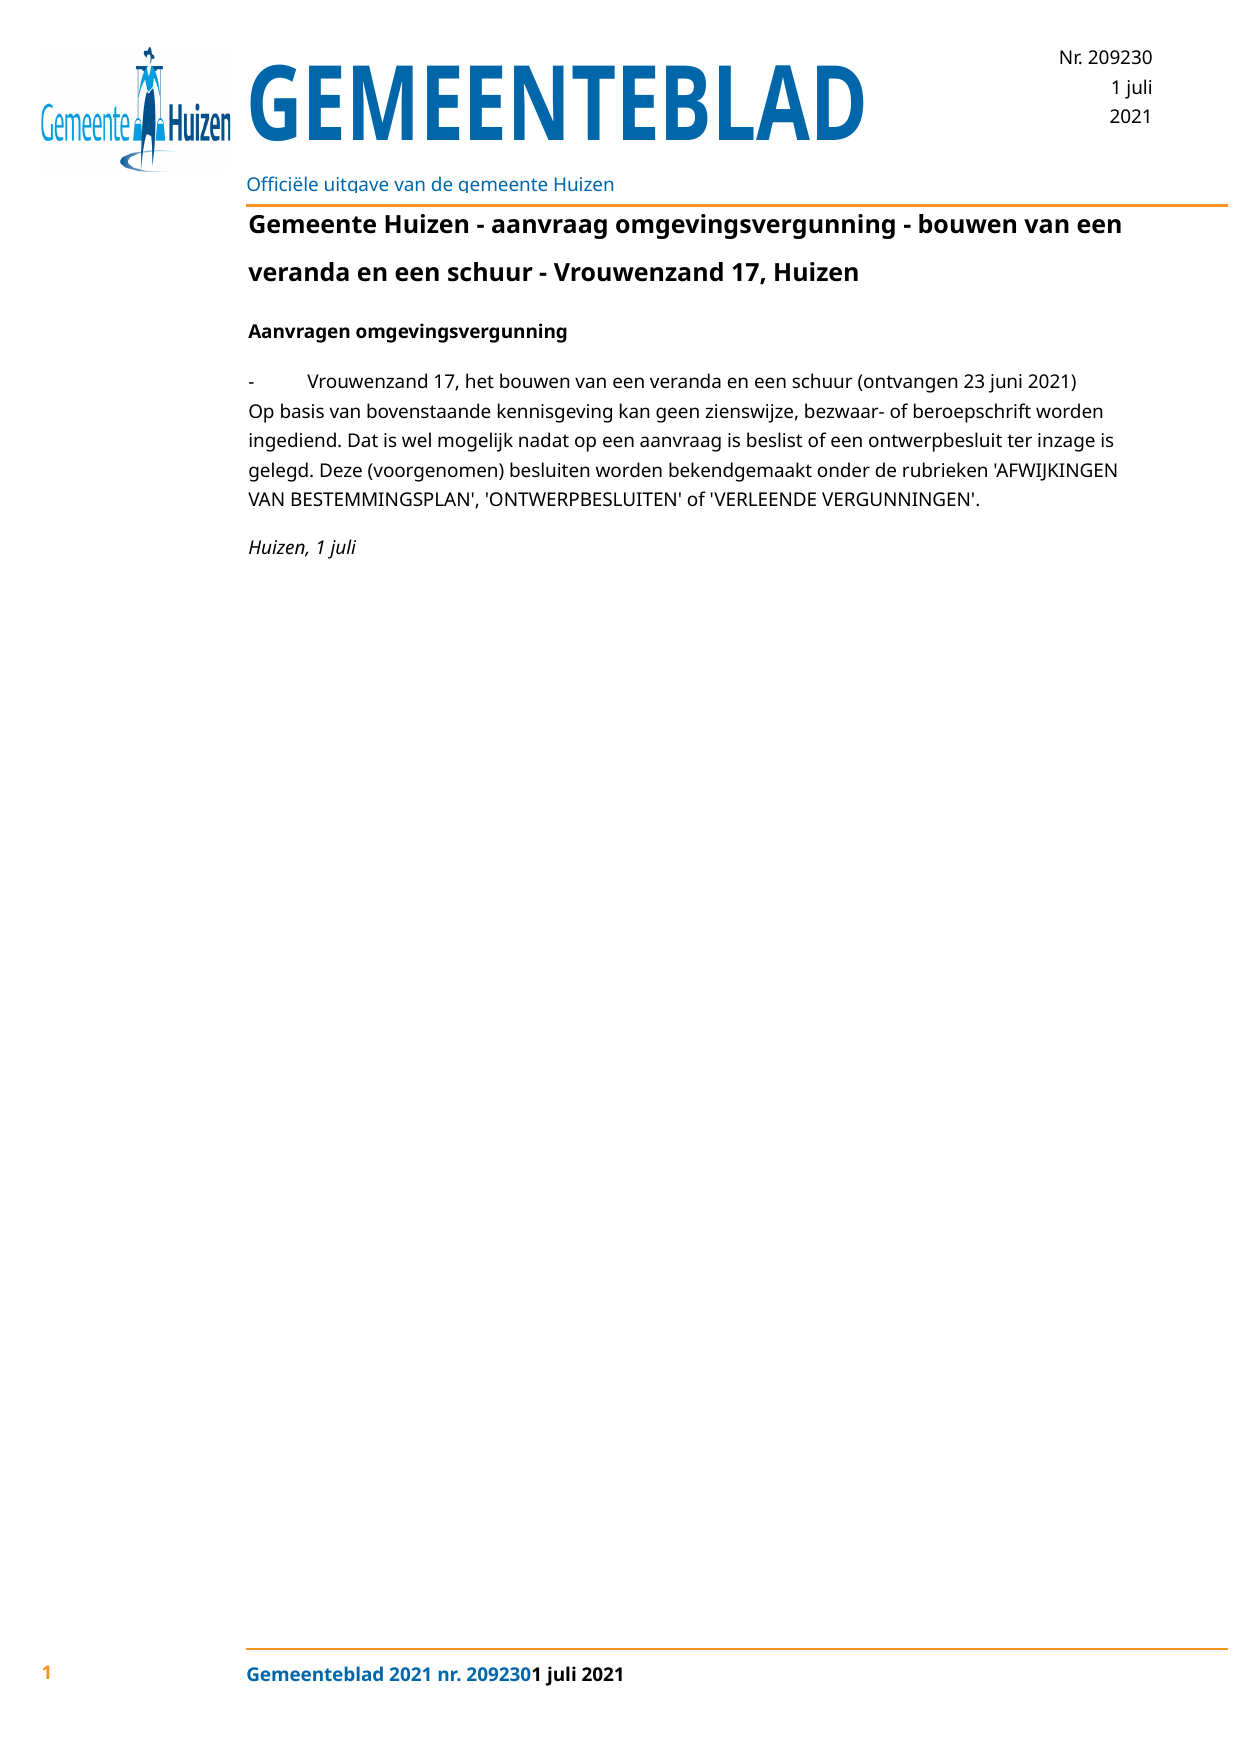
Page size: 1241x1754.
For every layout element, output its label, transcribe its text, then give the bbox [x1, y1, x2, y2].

text Aanvragen omgevingsvergunning [248, 318, 1152, 344]
picture [41, 47, 231, 172]
text Gemeente Huizen - aanvraag omgevingsvergunning - bouwen van een veranda en een schuur - Vrouwenzand 17, Huizen [248, 207, 1152, 288]
text Op basis van bovenstaande kennisgeving kan geen zienswijze, bezwaar- of beroepschrift worden ingediend. Dat is wel mogelijk nadat op een aanvraag is beslist of een ontwerpbesluit ter inzage is gelegd. Deze (voorgenomen) besluiten worden bekendgemaakt onder de rubrieken 'AFWIJKINGEN VAN BESTEMMINGSPLAN', 'ONTWERPBESLUITEN' of 'VERLEENDE VERGUNNINGEN'. [248, 398, 1152, 512]
text Huizen, 1 juli [248, 534, 1152, 560]
list Vrouwenzand 17, het bouwen van een veranda en een schuur (ontvangen 23 juni 2021) [248, 368, 1152, 394]
